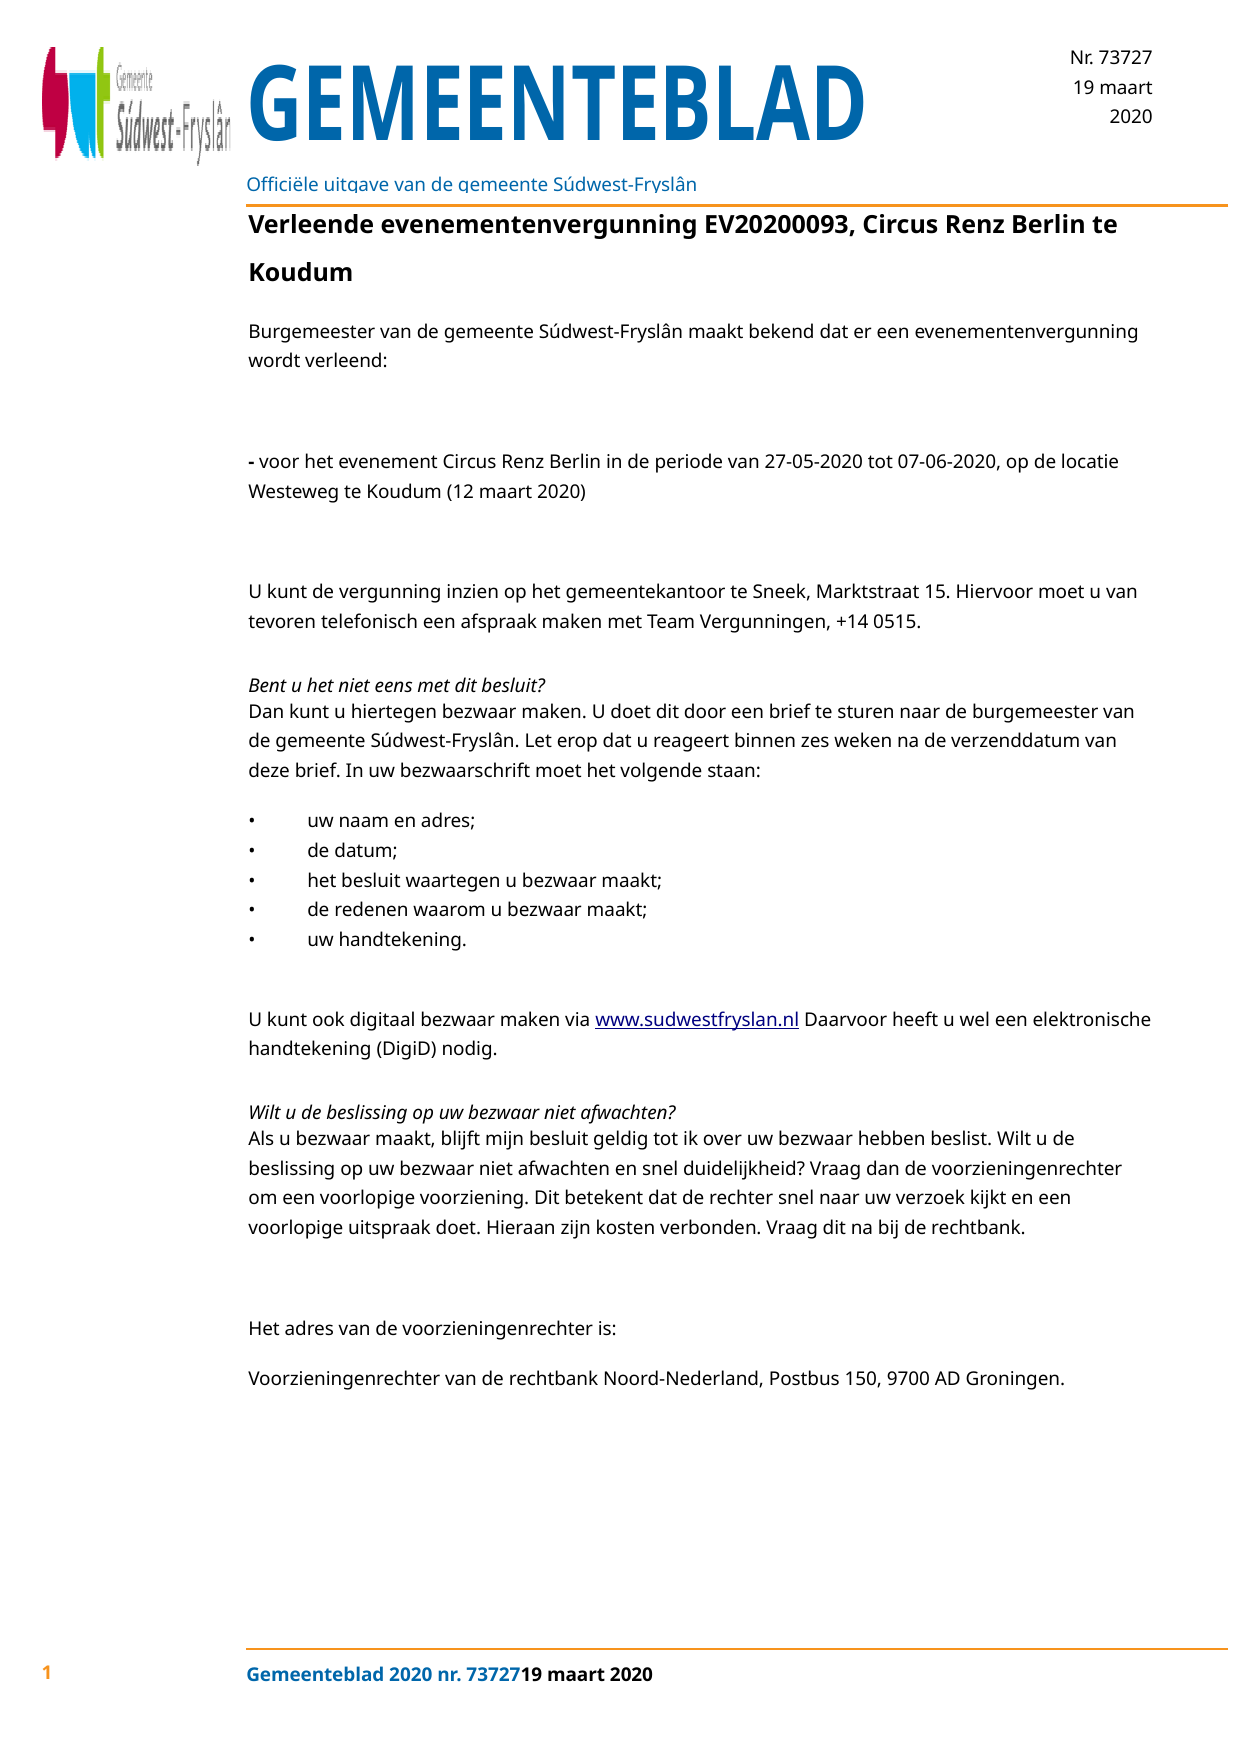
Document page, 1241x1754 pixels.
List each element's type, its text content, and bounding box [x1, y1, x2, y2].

list het besluit waartegen u bezwaar maakt; [248, 867, 1152, 892]
text Voorzieningenrechter van de rechtbank Noord-Nederland, Postbus 150, 9700 AD Groningen. [248, 1365, 1152, 1391]
list de datum; [248, 837, 1152, 863]
text Dan kunt u hiertegen bezwaar maken. U doet dit door een brief te sturen naar de burgemeester van de gemeente Súdwest-Fryslân. Let erop dat u reageert binnen zes weken na de verzenddatum van deze brief. In uw bezwaarschrift moet het volgende staan: [248, 698, 1152, 783]
list uw handtekening. [248, 926, 1152, 952]
text Als u bezwaar maakt, blijft mijn besluit geldig tot ik over uw bezwaar hebben beslist. Wilt u de beslissing op uw bezwaar niet afwachten en snel duidelijkheid? Vraag dan de voorzieningenrechter om een voorlopige voorziening. Dit betekent dat de rechter snel naar uw verzoek kijkt en een voorlopige uitspraak doet. Hieraan zijn kosten verbonden. Vraag dit na bij de rechtbank. [248, 1125, 1152, 1240]
text - voor het evenement Circus Renz Berlin in de periode van 27-05-2020 tot 07-06-2020, op de locatie Westeweg te Koudum (12 maart 2020) [248, 448, 1152, 504]
text U kunt de vergunning inzien op het gemeentekantoor te Sneek, Marktstraat 15. Hiervoor moet u van tevoren telefonisch een afspraak maken met Team Vergunningen, +14 0515. [248, 579, 1152, 634]
text Het adres van de voorzieningenrechter is: [248, 1315, 1152, 1341]
list de redenen waarom u bezwaar maakt; [248, 896, 1152, 922]
text Bent u het niet eens met dit besluit? [248, 672, 1152, 698]
text Verleende evenementenvergunning EV20200093, Circus Renz Berlin te Koudum [248, 207, 1152, 288]
text U kunt ook digitaal bezwaar maken via www.sudwestfryslan.nl Daarvoor heeft u wel een elektronische handtekening (DigiD) nodig. [248, 1006, 1152, 1061]
picture [41, 47, 231, 172]
text Burgemeester van de gemeente Súdwest-Fryslân maakt bekend dat er een evenementenvergunning wordt verleend: [248, 318, 1152, 373]
list uw naam en adres; [248, 808, 1152, 833]
text Wilt u de beslissing op uw bezwaar niet afwachten? [248, 1099, 1152, 1125]
